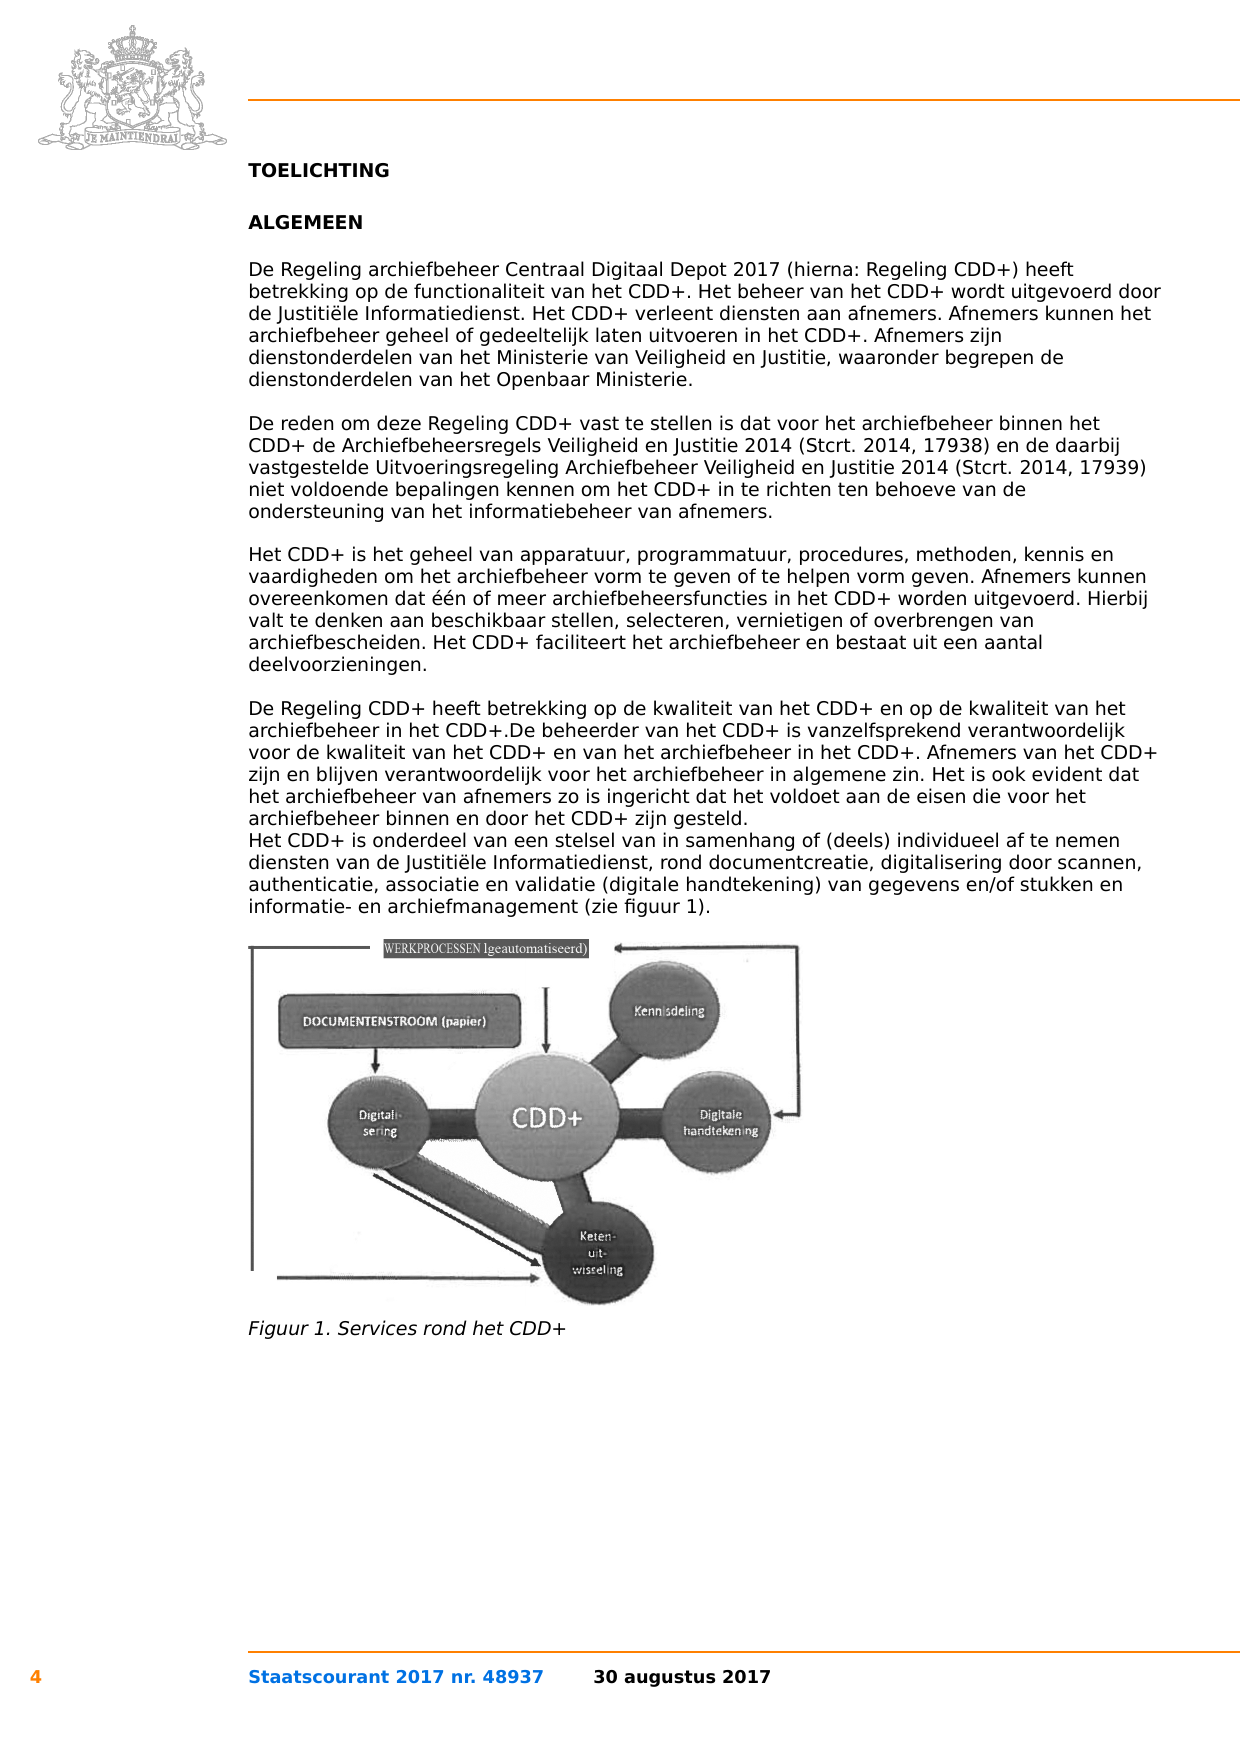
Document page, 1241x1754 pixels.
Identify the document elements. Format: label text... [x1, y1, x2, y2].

text De Regeling archiefbeheer Centraal Digitaal Depot 2017 (hierna: Regeling CDD+) heeft betrekking op de functionaliteit van het CDD+. Het beheer van het CDD+ wordt uitgevoerd door de Justitiële Informatiedienst. Het CDD+ verleent diensten aan afnemers. Afnemers kunnen het archiefbeheer geheel of gedeeltelijk laten uitvoeren in het CDD+. Afnemers zijn dienstonderdelen van het Ministerie van Veiligheid en Justitie, waaronder begrepen de dienstonderdelen van het Openbaar Ministerie. [248, 259, 1163, 391]
text Het CDD+ is het geheel van apparatuur, programmatuur, procedures, methoden, kennis en vaardigheden om het archiefbeheer vorm te geven of te helpen vorm geven. Afnemers kunnen overeenkomen dat één of meer archiefbeheersfuncties in het CDD+ worden uitgevoerd. Hierbij valt te denken aan beschikbaar stellen, selecteren, vernietigen of overbrengen van archiefbescheiden. Het CDD+ faciliteert het archiefbeheer en bestaat uit een aantal deelvoorzieningen. [248, 544, 1163, 676]
picture [38, 25, 227, 150]
text De reden om deze Regeling CDD+ vast te stellen is dat voor het archiefbeheer binnen het CDD+ de Archiefbeheersregels Veiligheid en Justitie 2014 (Stcrt. 2014, 17938) en de daarbij vastgestelde Uitvoeringsregeling Archiefbeheer Veiligheid en Justitie 2014 (Stcrt. 2014, 17939) niet voldoende bepalingen kennen om het CDD+ in te richten ten behoeve van de ondersteuning van het informatiebeheer van afnemers. [248, 413, 1163, 522]
text Het CDD+ is onderdeel van een stelsel van in samenhang of (deels) individueel af te nemen diensten van de Justitiële Informatiedienst, rond documentcreatie, digitalisering door scannen, authenticatie, associatie en validatie (digitale handtekening) van gegevens en/of stukken en informatie- en archiefmanagement (zie figuur 1). [248, 830, 1163, 918]
picture [248, 939, 804, 1306]
text De Regeling CDD+ heeft betrekking op de kwaliteit van het CDD+ en op de kwaliteit van het archiefbeheer in het CDD+.De beheerder van het CDD+ is vanzelfsprekend verantwoordelijk voor de kwaliteit van het CDD+ en van het archiefbeheer in het CDD+. Afnemers van het CDD+ zijn en blijven verantwoordelijk voor het archiefbeheer in algemene zin. Het is ook evident dat het archiefbeheer van afnemers zo is ingericht dat het voldoet aan de eisen die voor het archiefbeheer binnen en door het CDD+ zijn gesteld. [248, 698, 1163, 830]
text Figuur 1. Services rond het CDD+ [248, 1318, 803, 1340]
subtitle ALGEMEEN [248, 212, 1163, 234]
subtitle TOELICHTING [248, 160, 1163, 182]
